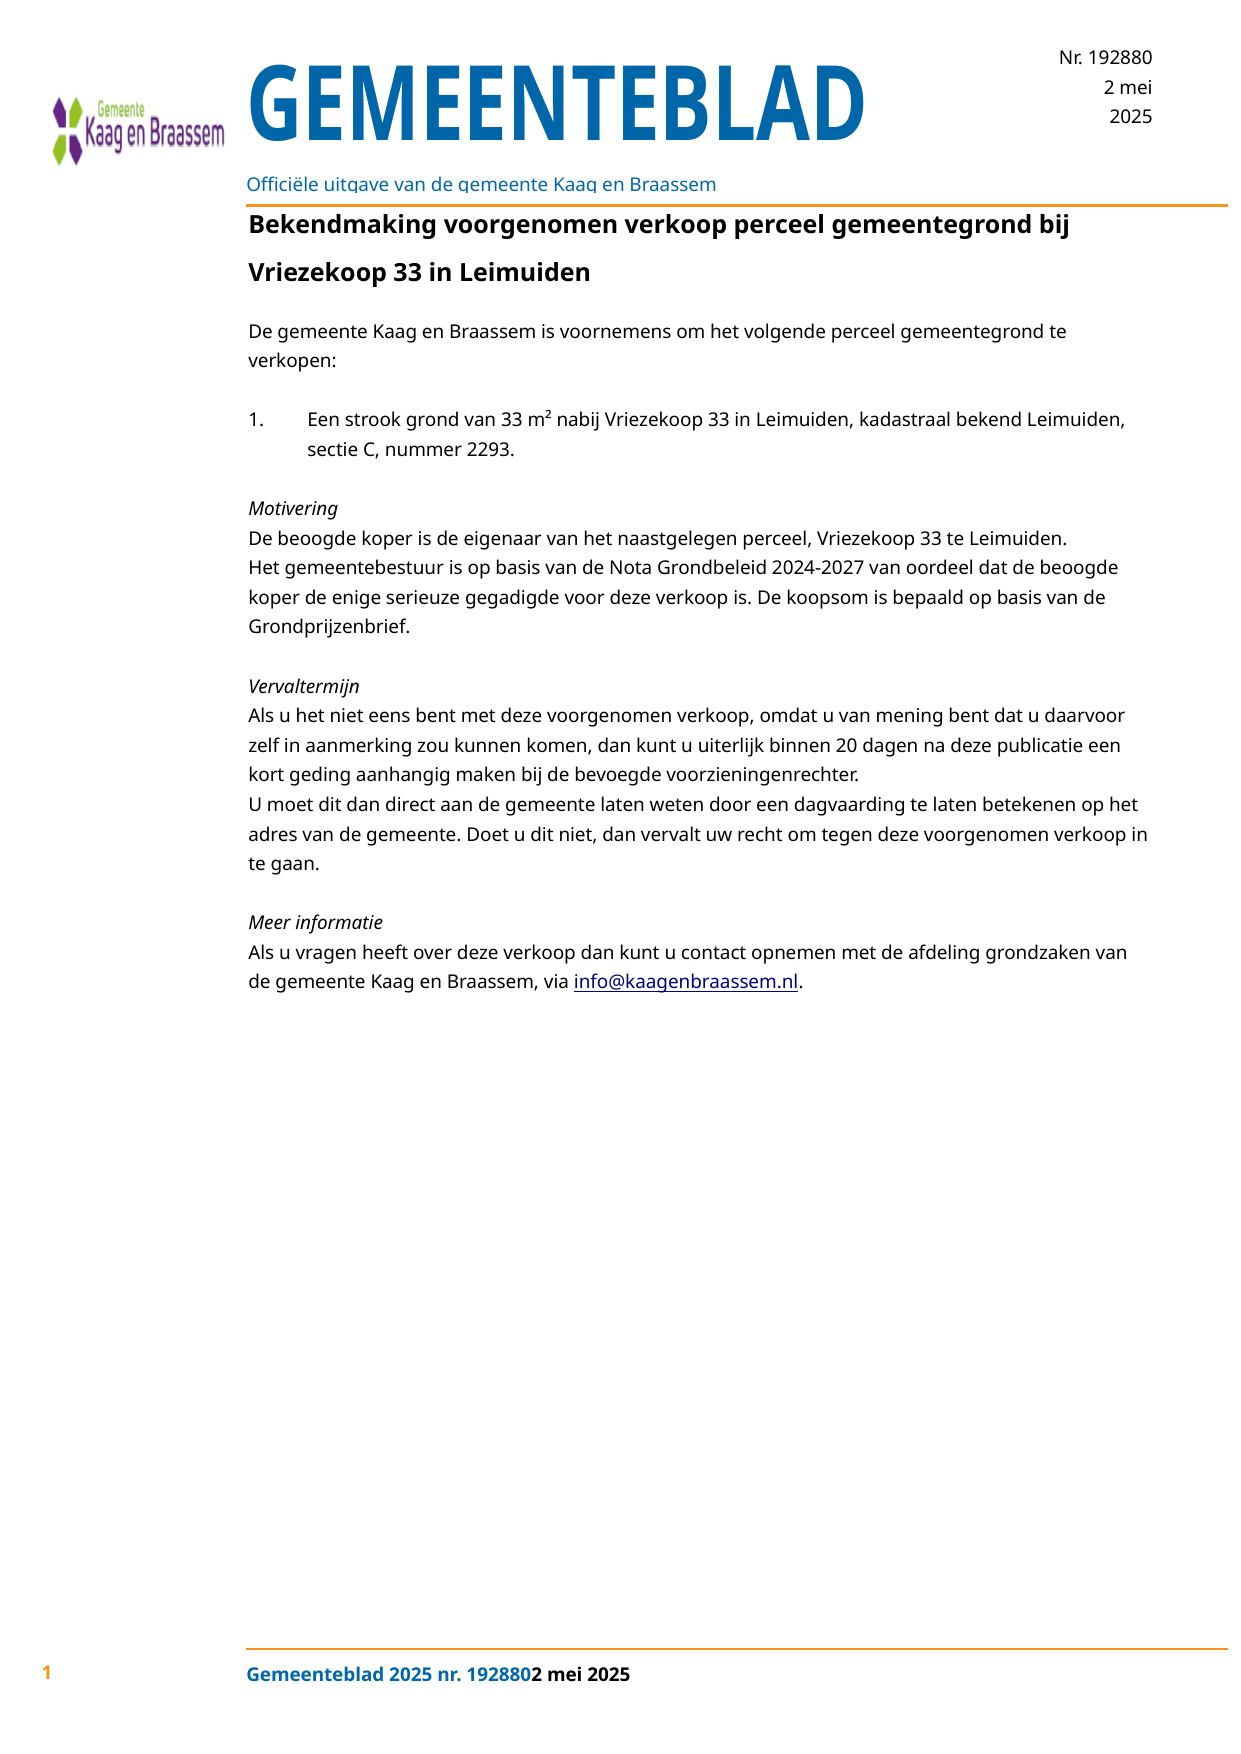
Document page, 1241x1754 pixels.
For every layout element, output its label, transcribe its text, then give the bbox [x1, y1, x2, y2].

text Het gemeentebestuur is op basis van de Nota Grondbeleid 2024-2027 van oordeel dat de beoogde koper de enige serieuze gegadigde voor deze verkoop is. De koopsom is bepaald op basis van de Grondprijzenbrief. [248, 554, 1152, 639]
text Als u vragen heeft over deze verkoop dan kunt u contact opnemen met de afdeling grondzaken van de gemeente Kaag en Braassem, via info@kaagenbraassem.nl. [248, 939, 1152, 994]
list Een strook grond van 33 m² nabij Vriezekoop 33 in Leimuiden, kadastraal bekend Leimuiden, sectie C, nummer 2293. [248, 407, 1152, 462]
text Als u het niet eens bent met deze voorgenomen verkoop, omdat u van mening bent dat u daarvoor zelf in aanmerking zou kunnen komen, dan kunt u uiterlijk binnen 20 dagen na deze publicatie een kort geding aanhangig maken bij de bevoegde voorzieningenrechter. [248, 702, 1152, 787]
text De beoogde koper is de eigenaar van het naastgelegen perceel, Vriezekoop 33 te Leimuiden. [248, 525, 1152, 551]
text U moet dit dan direct aan de gemeente laten weten door een dagvaarding te laten betekenen op het adres van de gemeente. Doet u dit niet, dan vervalt uw recht om tegen deze voorgenomen verkoop in te gaan. [248, 791, 1152, 876]
text Meer informatie [248, 909, 1152, 935]
text Motivering [248, 495, 1152, 521]
text Bekendmaking voorgenomen verkoop perceel gemeentegrond bij Vriezekoop 33 in Leimuiden [248, 207, 1152, 288]
text Vervaltermijn [248, 673, 1152, 699]
picture [41, 47, 231, 172]
text De gemeente Kaag en Braassem is voornemens om het volgende perceel gemeentegrond te verkopen: [248, 318, 1152, 373]
